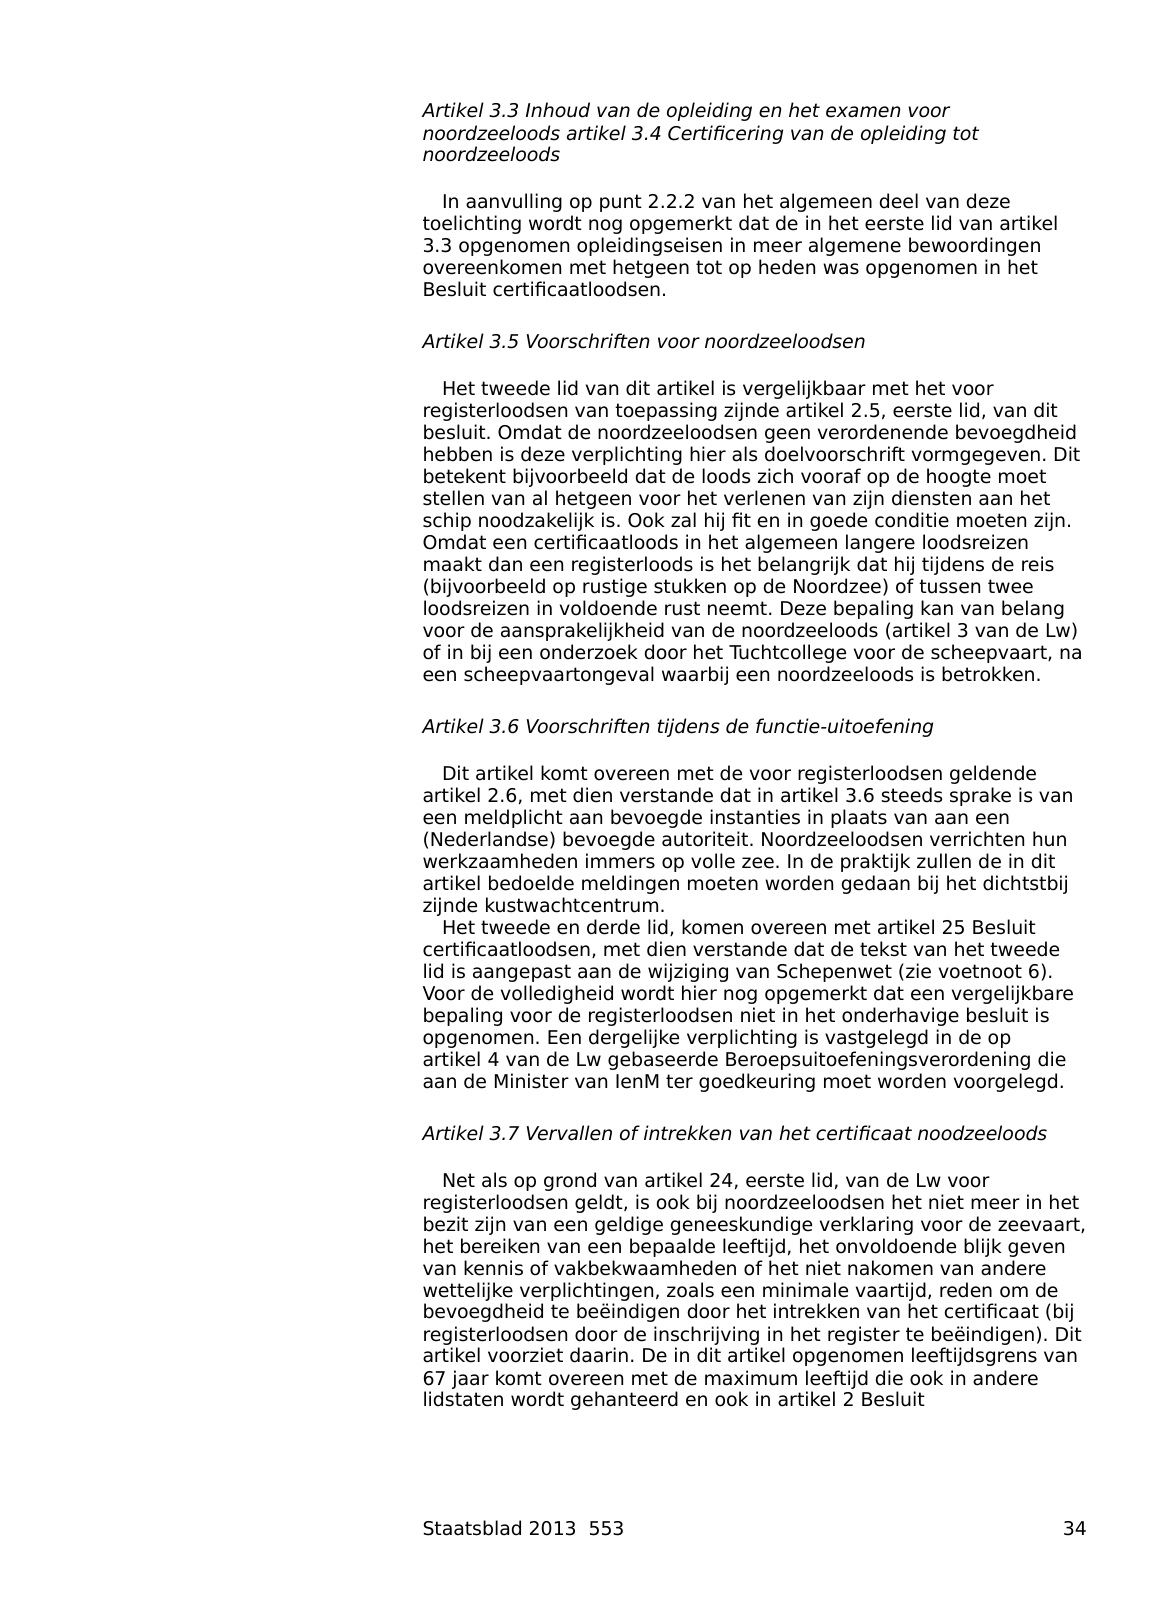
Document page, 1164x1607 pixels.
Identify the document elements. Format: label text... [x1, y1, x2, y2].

text Dit artikel komt overeen met de voor registerloodsen geldende artikel 2.6, met dien verstande dat in artikel 3.6 steeds sprake is van een meldplicht aan bevoegde instanties in plaats van aan een (Nederlandse) bevoegde autoriteit. Noordzeeloodsen verrichten hun werkzaamheden immers op volle zee. In de praktijk zullen de in dit artikel bedoelde meldingen moeten worden gedaan bij het dichtstbij zijnde kustwachtcentrum. [422, 763, 1087, 917]
text Het tweede en derde lid, komen overeen met artikel 25 Besluit certificaatloodsen, met dien verstande dat de tekst van het tweede lid is aangepast aan de wijziging van Schepenwet (zie voetnoot 6). Voor de volledigheid wordt hier nog opgemerkt dat een vergelijkbare bepaling voor de registerloodsen niet in het onderhavige besluit is opgenomen. Een dergelijke verplichting is vastgelegd in de op artikel 4 van de Lw gebaseerde Beroepsuitoefeningsverordening die aan de Minister van IenM ter goedkeuring moet worden voorgelegd. [422, 917, 1087, 1093]
subtitle Artikel 3.3 Inhoud van de opleiding en het examen voor noordzeeloods artikel 3.4 Certificering van de opleiding tot noordzeeloods [422, 100, 1087, 166]
text Net als op grond van artikel 24, eerste lid, van de Lw voor registerloodsen geldt, is ook bij noordzeeloodsen het niet meer in het bezit zijn van een geldige geneeskundige verklaring voor de zeevaart, het bereiken van een bepaalde leeftijd, het onvoldoende blijk geven van kennis of vakbekwaamheden of het niet nakomen van andere wettelijke verplichtingen, zoals een minimale vaartijd, reden om de bevoegdheid te beëindigen door het intrekken van het certificaat (bij registerloodsen door de inschrijving in het register te beëindigen). Dit artikel voorziet daarin. De in dit artikel opgenomen leeftijdsgrens van 67 jaar komt overeen met de maximum leeftijd die ook in andere lidstaten wordt gehanteerd en ook in artikel 2 Besluit [422, 1169, 1087, 1411]
subtitle Artikel 3.7 Vervallen of intrekken van het certificaat noodzeeloods [422, 1123, 1087, 1144]
subtitle Artikel 3.5 Voorschriften voor noordzeeloodsen [422, 331, 1087, 353]
subtitle Artikel 3.6 Voorschriften tijdens de functie-uitoefening [422, 716, 1087, 738]
text In aanvulling op punt 2.2.2 van het algemeen deel van deze toelichting wordt nog opgemerkt dat de in het eerste lid van artikel 3.3 opgenomen opleidingseisen in meer algemene bewoordingen overeenkomen met hetgeen tot op heden was opgenomen in het Besluit certificaatloodsen. [422, 191, 1087, 301]
text Het tweede lid van dit artikel is vergelijkbaar met het voor registerloodsen van toepassing zijnde artikel 2.5, eerste lid, van dit besluit. Omdat de noordzeeloodsen geen verordenende bevoegdheid hebben is deze verplichting hier als doelvoorschrift vormgegeven. Dit betekent bijvoorbeeld dat de loods zich vooraf op de hoogte moet stellen van al hetgeen voor het verlenen van zijn diensten aan het schip noodzakelijk is. Ook zal hij fit en in goede conditie moeten zijn. Omdat een certificaatloods in het algemeen langere loodsreizen maakt dan een registerloods is het belangrijk dat hij tijdens de reis (bijvoorbeeld op rustige stukken op de Noordzee) of tussen twee loodsreizen in voldoende rust neemt. Deze bepaling kan van belang voor de aansprakelijkheid van de noordzeeloods (artikel 3 van de Lw) of in bij een onderzoek door het Tuchtcollege voor de scheepvaart, na een scheepvaartongeval waarbij een noordzeeloods is betrokken. [422, 378, 1087, 686]
